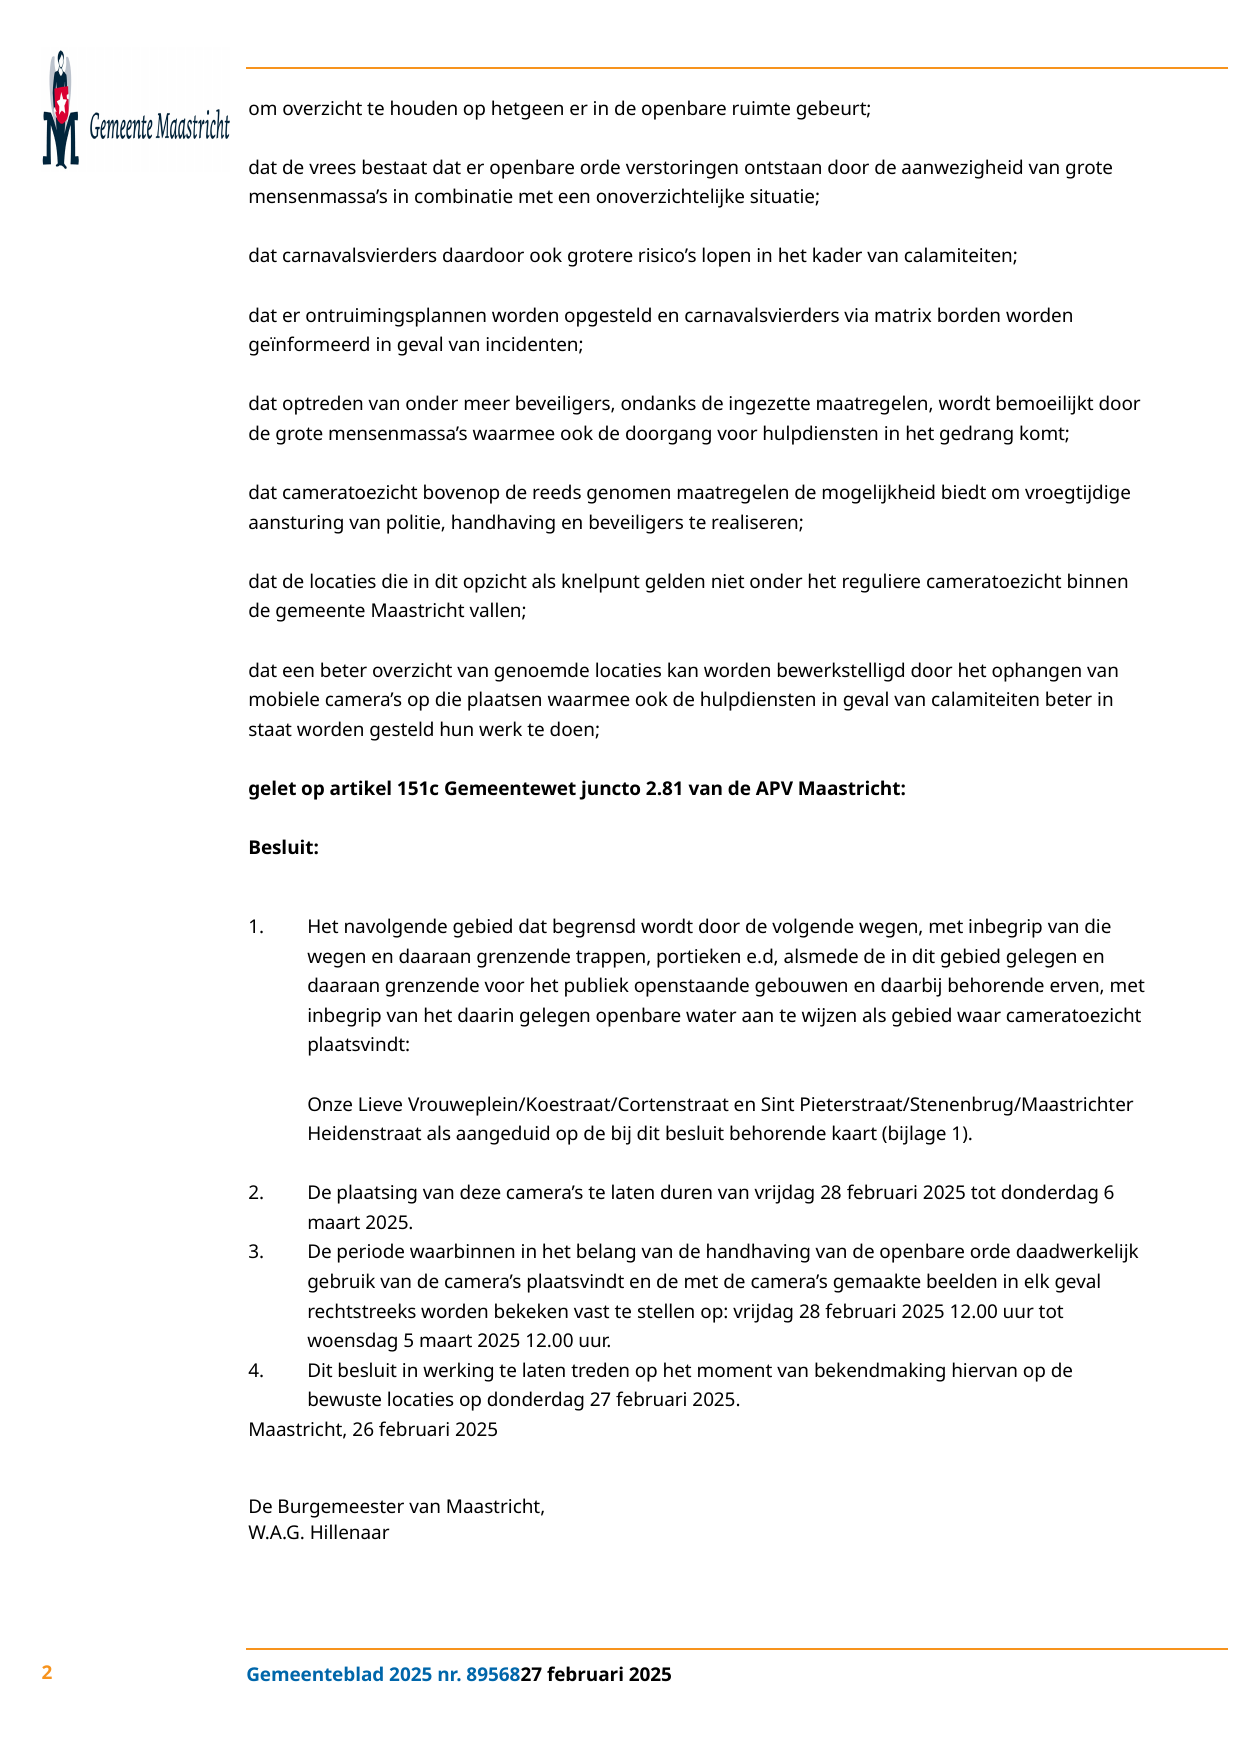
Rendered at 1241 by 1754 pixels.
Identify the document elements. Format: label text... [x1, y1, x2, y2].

text gelet op artikel 151c Gemeentewet juncto 2.81 van de APV Maastricht: [248, 775, 1152, 801]
text dat cameratoezicht bovenop de reeds genomen maatregelen de mogelijkheid biedt om vroegtijdige aansturing van politie, handhaving en beveiligers te realiseren; [248, 479, 1152, 535]
text W.A.G. Hillenaar [248, 1519, 1152, 1545]
text dat een beter overzicht van genoemde locaties kan worden bewerkstelligd door het ophangen van mobiele camera’s op die plaatsen waarmee ook de hulpdiensten in geval van calamiteiten beter in staat worden gesteld hun werk te doen; [248, 657, 1152, 742]
text dat optreden van onder meer beveiligers, ondanks de ingezette maatregelen, wordt bemoeilijkt door de grote mensenmassa’s waarmee ook de doorgang voor hulpdiensten in het gedrang komt; [248, 391, 1152, 446]
picture [41, 47, 231, 172]
list Het navolgende gebied dat begrensd wordt door de volgende wegen, met inbegrip van die wegen en daaraan grenzende trappen, portieken e.d, alsmede de in dit gebied gelegen en daaraan grenzende voor het publiek openstaande gebouwen en daarbij behorende erven, met inbegrip van het daarin gelegen openbare water aan te wijzen als gebied waar cameratoezicht plaatsvindt: [248, 913, 1152, 1057]
text De Burgemeester van Maastricht, [248, 1493, 1152, 1519]
text dat er ontruimingsplannen worden opgesteld en carnavalsvierders via matrix borden worden geïnformeerd in geval van incidenten; [248, 302, 1152, 357]
list Dit besluit in werking te laten treden op het moment van bekendmaking hiervan op de bewuste locaties op donderdag 27 februari 2025. [248, 1357, 1152, 1412]
list De periode waarbinnen in het belang van de handhaving van de openbare orde daadwerkelijk gebruik van de camera’s plaatsvindt en de met de camera’s gemaakte beelden in elk geval rechtstreeks worden bekeken vast te stellen op: vrijdag 28 februari 2025 12.00 uur tot woensdag 5 maart 2025 12.00 uur. [248, 1239, 1152, 1353]
list De plaatsing van deze camera’s te laten duren van vrijdag 28 februari 2025 tot donderdag 6 maart 2025. [248, 1179, 1152, 1235]
text om overzicht te houden op hetgeen er in de openbare ruimte gebeurt; [248, 95, 1152, 121]
text Besluit: [248, 834, 1152, 860]
text dat carnavalsvierders daardoor ook grotere risico’s lopen in het kader van calamiteiten; [248, 243, 1152, 268]
list Onze Lieve Vrouweplein/Koestraat/Cortenstraat en Sint Pieterstraat/Stenenbrug/Maastrichter Heidenstraat als aangeduid op de bij dit besluit behorende kaart (bijlage 1). [248, 1091, 1152, 1146]
text dat de locaties die in dit opzicht als knelpunt gelden niet onder het reguliere cameratoezicht binnen de gemeente Maastricht vallen; [248, 568, 1152, 623]
text Maastricht, 26 februari 2025 [248, 1416, 1152, 1442]
text dat de vrees bestaat dat er openbare orde verstoringen ontstaan door de aanwezigheid van grote mensenmassa’s in combinatie met een onoverzichtelijke situatie; [248, 154, 1152, 209]
